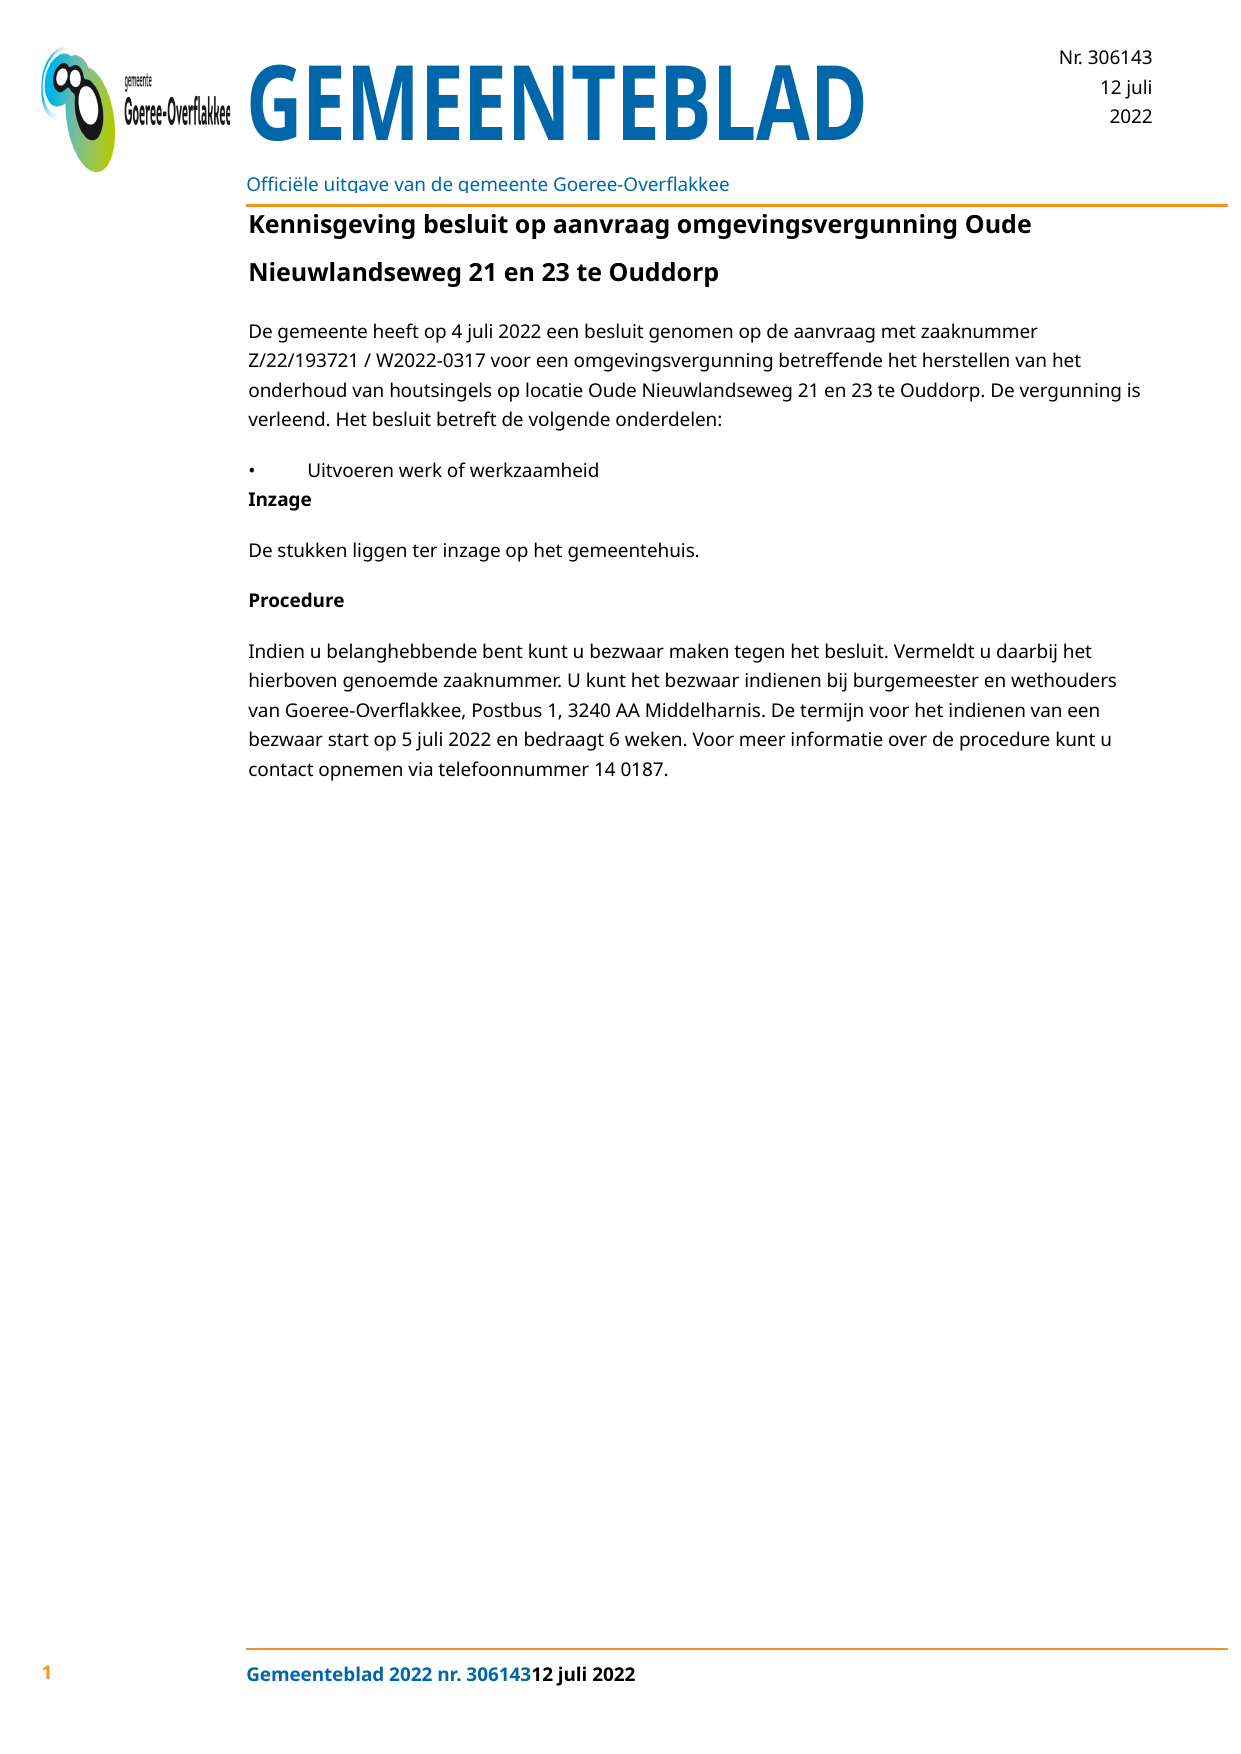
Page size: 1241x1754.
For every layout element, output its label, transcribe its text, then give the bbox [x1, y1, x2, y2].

text De stukken liggen ter inzage op het gemeentehuis. [248, 537, 1152, 563]
text De gemeente heeft op 4 juli 2022 een besluit genomen op de aanvraag met zaaknummer Z/22/193721 / W2022-0317 voor een omgevingsvergunning betreffende het herstellen van het onderhoud van houtsingels op locatie Oude Nieuwlandseweg 21 en 23 te Ouddorp. De vergunning is verleend. Het besluit betreft de volgende onderdelen: [248, 318, 1152, 432]
picture [41, 47, 231, 172]
text Kennisgeving besluit op aanvraag omgevingsvergunning Oude Nieuwlandseweg 21 en 23 te Ouddorp [248, 207, 1152, 288]
text Indien u belanghebbende bent kunt u bezwaar maken tegen het besluit. Vermeldt u daarbij het hierboven genoemde zaaknummer. U kunt het bezwaar indienen bij burgemeester en wethouders van Goeree-Overflakkee, Postbus 1, 3240 AA Middelharnis. De termijn voor het indienen van een bezwaar start op 5 juli 2022 en bedraagt 6 weken. Voor meer informatie over de procedure kunt u contact opnemen via telefoonnummer 14 0187. [248, 638, 1152, 782]
list Uitvoeren werk of werkzaamheid [248, 457, 1152, 483]
text Inzage [248, 487, 1152, 512]
text Procedure [248, 587, 1152, 613]
